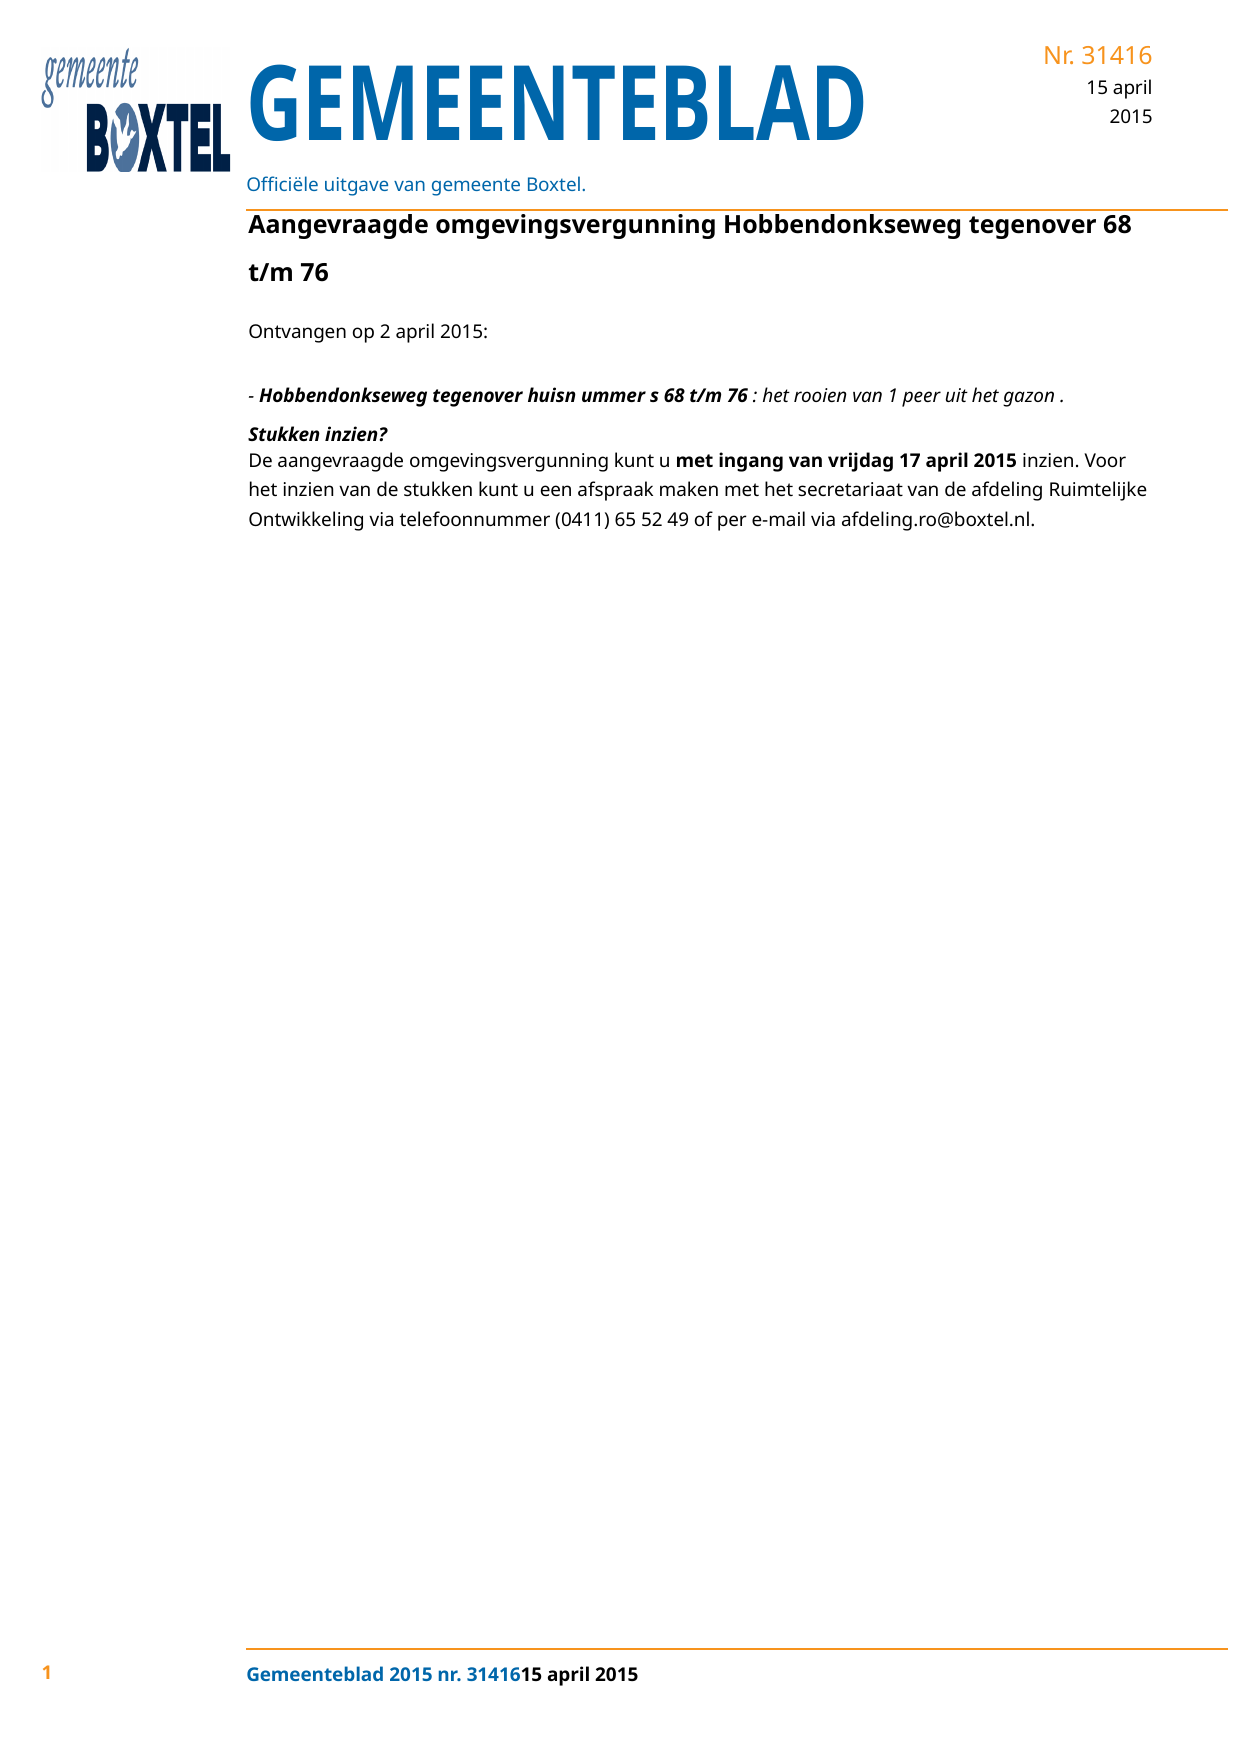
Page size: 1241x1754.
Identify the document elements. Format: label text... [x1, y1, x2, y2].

text De aangevraagde omgevingsvergunning kunt u met ingang van vrijdag 17 april 2015 inzien. Voor het inzien van de stukken kunt u een afspraak maken met het secretariaat van de afdeling Ruimtelijke Ontwikkeling via telefoonnummer (0411) 65 52 49 of per e-mail via afdeling.ro@boxtel.nl. [248, 447, 1152, 532]
text Aangevraagde omgevingsvergunning Hobbendonkseweg tegenover 68 t/m 76 [248, 211, 1152, 288]
text Stukken inzien? [248, 421, 1152, 447]
text Ontvangen op 2 april 2015: [248, 318, 1152, 344]
text - Hobbendonkseweg tegenover huisn ummer s 68 t/m 76 : het rooien van 1 peer uit het gazon . [248, 382, 1152, 408]
picture [41, 47, 231, 172]
